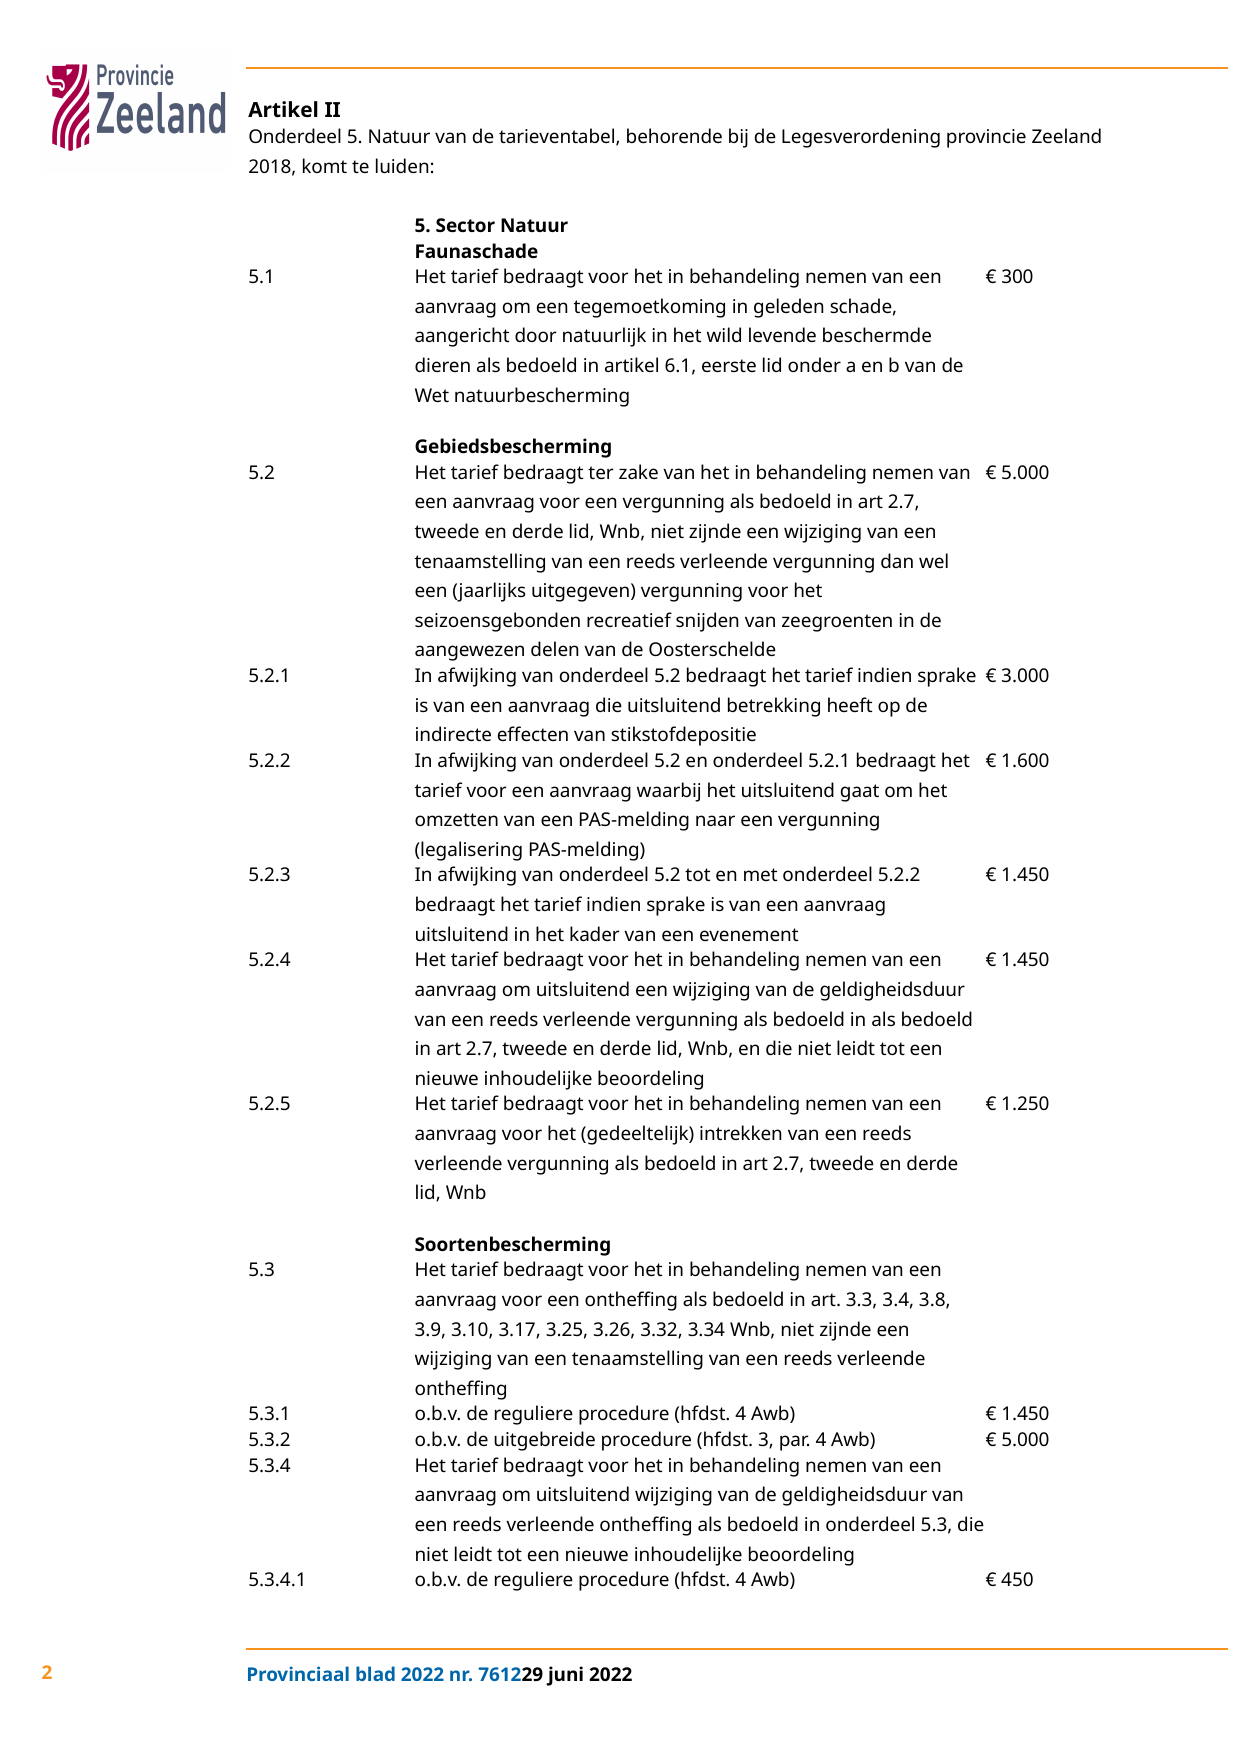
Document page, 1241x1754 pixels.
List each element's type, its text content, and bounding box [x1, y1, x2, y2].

table_cell [985, 1205, 1152, 1231]
table_cell € 5.000 [985, 459, 1152, 662]
table_cell o.b.v. de uitgebreide procedure (hfdst. 3, par. 4 Awb) [414, 1426, 985, 1452]
table_cell Soortenbescherming [414, 1231, 985, 1257]
table_cell [248, 238, 414, 263]
table_cell [985, 1231, 1152, 1257]
table_header [985, 212, 1152, 238]
table_cell 5.2.3 [248, 862, 414, 947]
picture [41, 47, 231, 172]
table_cell 5.2.1 [248, 662, 414, 747]
text Artikel II [248, 95, 1152, 123]
table_cell [248, 1205, 414, 1231]
table_cell [985, 408, 1152, 433]
table_cell [985, 1257, 1152, 1401]
table_cell [985, 1452, 1152, 1567]
table_cell € 5.000 [985, 1426, 1152, 1452]
table_cell Het tarief bedraagt voor het in behandeling nemen van een aanvraag voor een ontheffing als bedoeld in art. 3.3, 3.4, 3.8, 3.9, 3.10, 3.17, 3.25, 3.26, 3.32, 3.34 Wnb, niet zijnde een wijziging van een tenaamstelling van een reeds verleende ontheffing [414, 1257, 985, 1401]
table_cell 5.1 [248, 264, 414, 408]
table_cell € 450 [985, 1567, 1152, 1592]
table_cell [248, 408, 414, 433]
table_cell [248, 1231, 414, 1257]
table_cell In afwijking van onderdeel 5.2 bedraagt het tarief indien sprake is van een aanvraag die uitsluitend betrekking heeft op de indirecte effecten van stikstofdepositie [414, 662, 985, 747]
table_cell Het tarief bedraagt ter zake van het in behandeling nemen van een aanvraag voor een vergunning als bedoeld in art 2.7, tweede en derde lid, Wnb, niet zijnde een wijziging van een tenaamstelling van een reeds verleende vergunning dan wel een (jaarlijks uitgegeven) vergunning voor het seizoensgebonden recreatief snijden van zeegroenten in de aangewezen delen van de Oosterschelde [414, 459, 985, 662]
table_cell [414, 408, 985, 433]
table_cell Het tarief bedraagt voor het in behandeling nemen van een aanvraag voor het (gedeeltelijk) intrekken van een reeds verleende vergunning als bedoeld in art 2.7, tweede en derde lid, Wnb [414, 1091, 985, 1205]
table_cell In afwijking van onderdeel 5.2 en onderdeel 5.2.1 bedraagt het tarief voor een aanvraag waarbij het uitsluitend gaat om het omzetten van een PAS-melding naar een vergunning (legalisering PAS-melding) [414, 747, 985, 862]
table_cell 5.2 [248, 459, 414, 662]
table_cell Het tarief bedraagt voor het in behandeling nemen van een aanvraag om uitsluitend wijziging van de geldigheidsduur van een reeds verleende ontheffing als bedoeld in onderdeel 5.3, die niet leidt tot een nieuwe inhoudelijke beoordeling [414, 1452, 985, 1567]
table_cell [414, 1205, 985, 1231]
table_cell € 1.250 [985, 1091, 1152, 1205]
table_cell 5.3.1 [248, 1401, 414, 1426]
table_cell o.b.v. de reguliere procedure (hfdst. 4 Awb) [414, 1401, 985, 1426]
table_cell 5.2.5 [248, 1091, 414, 1205]
table_cell 5.3 [248, 1257, 414, 1401]
table_cell € 300 [985, 264, 1152, 408]
table_cell € 1.600 [985, 747, 1152, 862]
table_cell [985, 238, 1152, 263]
table_cell 5.3.4.1 [248, 1567, 414, 1592]
table_header [248, 212, 414, 238]
table_cell € 1.450 [985, 947, 1152, 1091]
table_cell o.b.v. de reguliere procedure (hfdst. 4 Awb) [414, 1567, 985, 1592]
table_cell 5.3.2 [248, 1426, 414, 1452]
table_cell [985, 433, 1152, 459]
table_header 5. Sector Natuur [414, 212, 985, 238]
table_cell 5.2.4 [248, 947, 414, 1091]
table_cell Faunaschade [414, 238, 985, 263]
table_cell € 3.000 [985, 662, 1152, 747]
table_cell 5.3.4 [248, 1452, 414, 1567]
table_cell Het tarief bedraagt voor het in behandeling nemen van een aanvraag om uitsluitend een wijziging van de geldigheidsduur van een reeds verleende vergunning als bedoeld in als bedoeld in art 2.7, tweede en derde lid, Wnb, en die niet leidt tot een nieuwe inhoudelijke beoordeling [414, 947, 985, 1091]
table_cell Gebiedsbescherming [414, 433, 985, 459]
table_cell € 1.450 [985, 1401, 1152, 1426]
table_cell 5.2.2 [248, 747, 414, 862]
table_cell Het tarief bedraagt voor het in behandeling nemen van een aanvraag om een tegemoetkoming in geleden schade, aangericht door natuurlijk in het wild levende beschermde dieren als bedoeld in artikel 6.1, eerste lid onder a en b van de Wet natuurbescherming [414, 264, 985, 408]
table_cell [248, 433, 414, 459]
table_cell € 1.450 [985, 862, 1152, 947]
text Onderdeel 5. Natuur van de tarieventabel, behorende bij de Legesverordening provincie Zeeland 2018, komt te luiden: [248, 123, 1152, 178]
table_cell In afwijking van onderdeel 5.2 tot en met onderdeel 5.2.2 bedraagt het tarief indien sprake is van een aanvraag uitsluitend in het kader van een evenement [414, 862, 985, 947]
